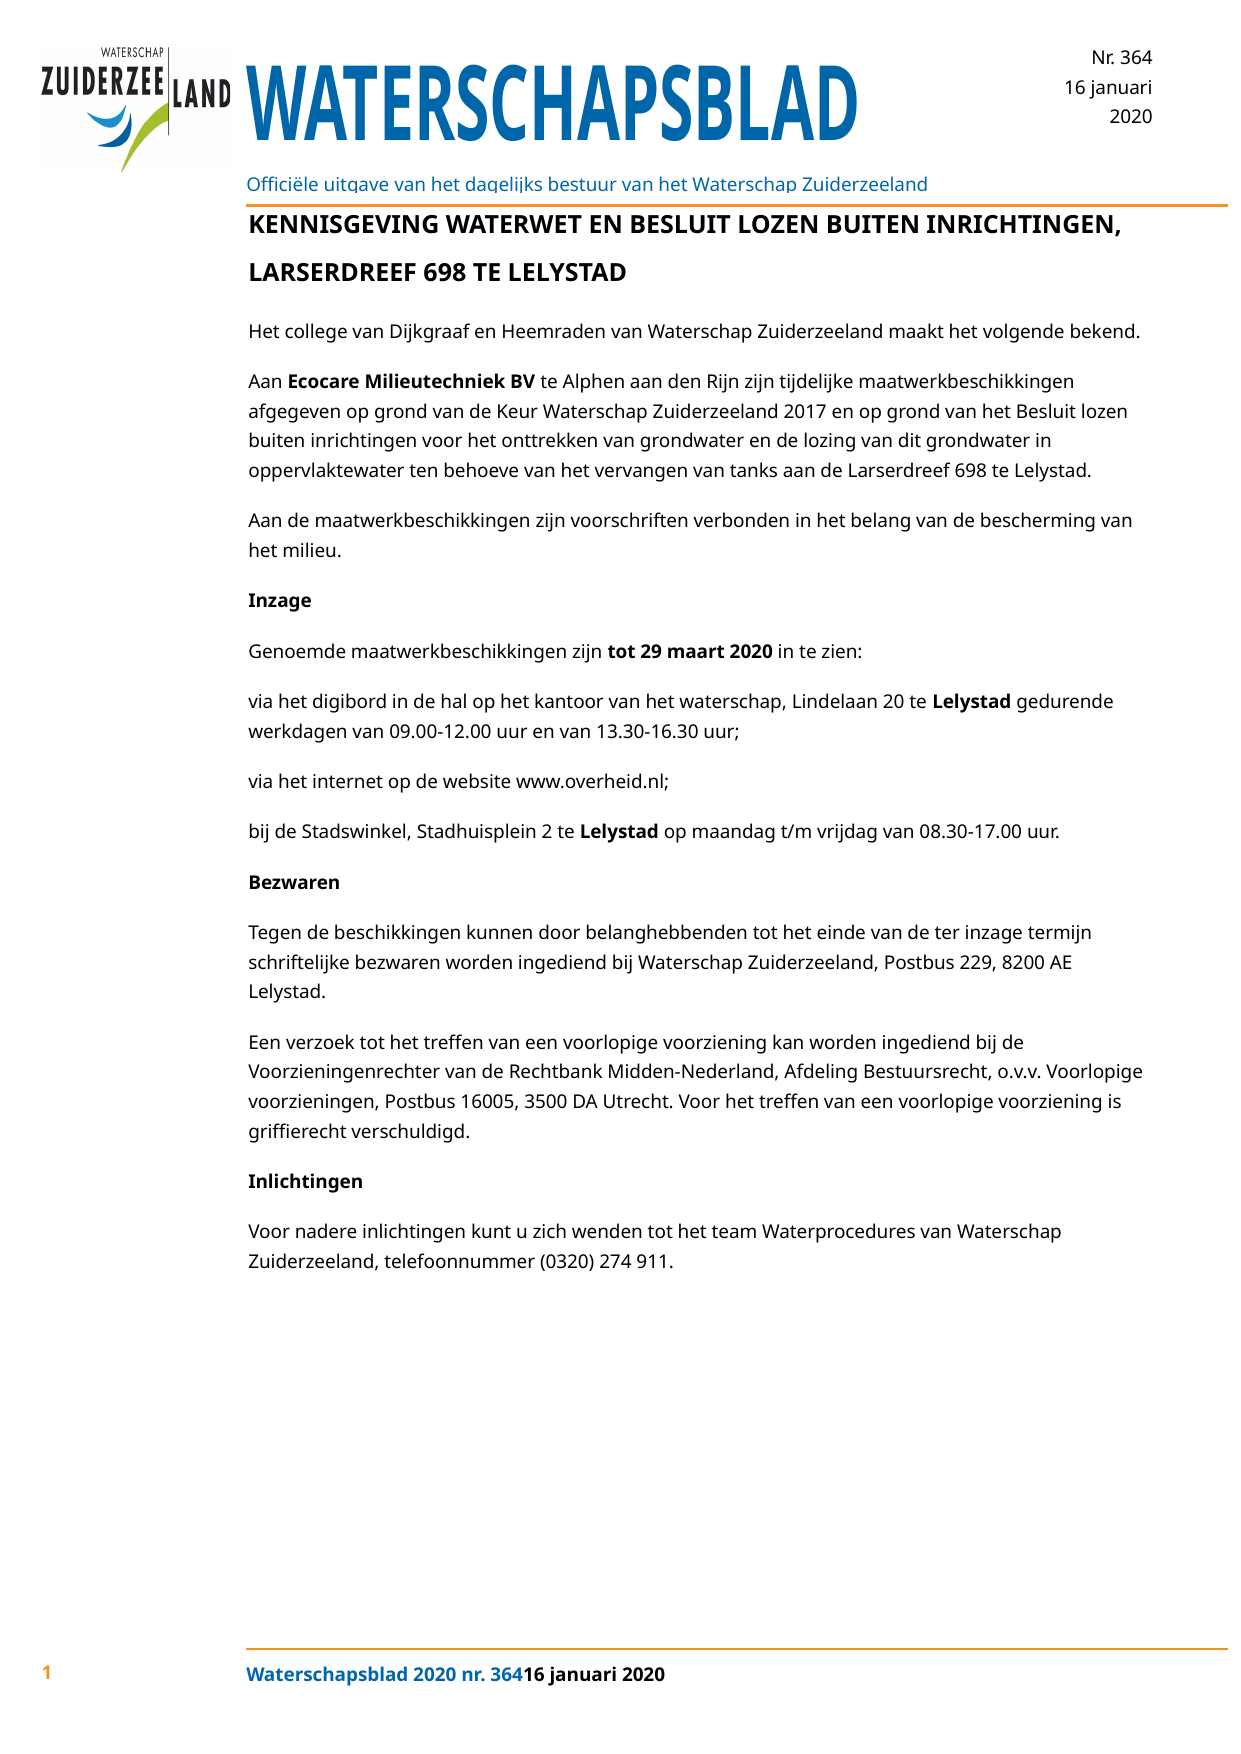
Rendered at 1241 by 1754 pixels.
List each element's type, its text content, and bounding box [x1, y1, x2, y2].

text bij de Stadswinkel, Stadhuisplein 2 te Lelystad op maandag t/m vrijdag van 08.30‑17.00 uur. [248, 819, 1152, 844]
text Een verzoek tot het treffen van een voorlopige voorziening kan worden ingediend bij de Voorzieningenrechter van de Rechtbank Midden-Nederland, Afdeling Bestuursrecht, o.v.v. Voorlopige voorzieningen, Postbus 16005, 3500 DA Utrecht. Voor het treffen van een voorlopige voorziening is griffierecht verschuldigd. [248, 1029, 1152, 1144]
text Bezwaren [248, 869, 1152, 895]
text KENNISGEVING WATERWET EN BESLUIT LOZEN BUITEN INRICHTINGEN, LARSERDREEF 698 TE LELYSTAD [248, 207, 1152, 288]
picture [41, 47, 231, 172]
text Aan Ecocare Milieutechniek BV te Alphen aan den Rijn zijn tijdelijke maatwerkbeschikkingen afgegeven op grond van de Keur Waterschap Zuiderzeeland 2017 en op grond van het Besluit lozen buiten inrichtingen voor het onttrekken van grondwater en de lozing van dit grondwater in oppervlakte­water ten behoeve van het vervangen van tanks aan de Larserdreef 698 te Lelystad. [248, 368, 1152, 483]
text Voor nadere inlichtingen kunt u zich wenden tot het team Waterprocedures van Waterschap Zuiderzeeland, telefoonnummer (0320) 274 911. [248, 1219, 1152, 1274]
text Tegen de beschikkingen kunnen door belanghebbenden tot het einde van de ter inzage termijn schriftelijke bezwaren worden ingediend bij Waterschap Zuiderzeeland, Postbus 229, 8200 AE Lelystad. [248, 919, 1152, 1004]
text Het college van Dijkgraaf en Heemraden van Waterschap Zuiderzeeland maakt het volgende bekend. [248, 318, 1152, 344]
text via het internet op de website www.overheid.nl; [248, 768, 1152, 794]
text Aan de maatwerkbeschikkingen zijn voorschriften verbonden in het belang van de bescherming van het milieu. [248, 507, 1152, 563]
text Inlichtingen [248, 1168, 1152, 1194]
text via het digibord in de hal op het kantoor van het waterschap, Lindelaan 20 te Lelystad gedurende werkdagen van 09.00-12.00 uur en van 13.30-16.30 uur; [248, 688, 1152, 744]
text Genoemde maatwerkbeschikkingen zijn tot 29 maart 2020 in te zien: [248, 638, 1152, 664]
text Inzage [248, 587, 1152, 613]
